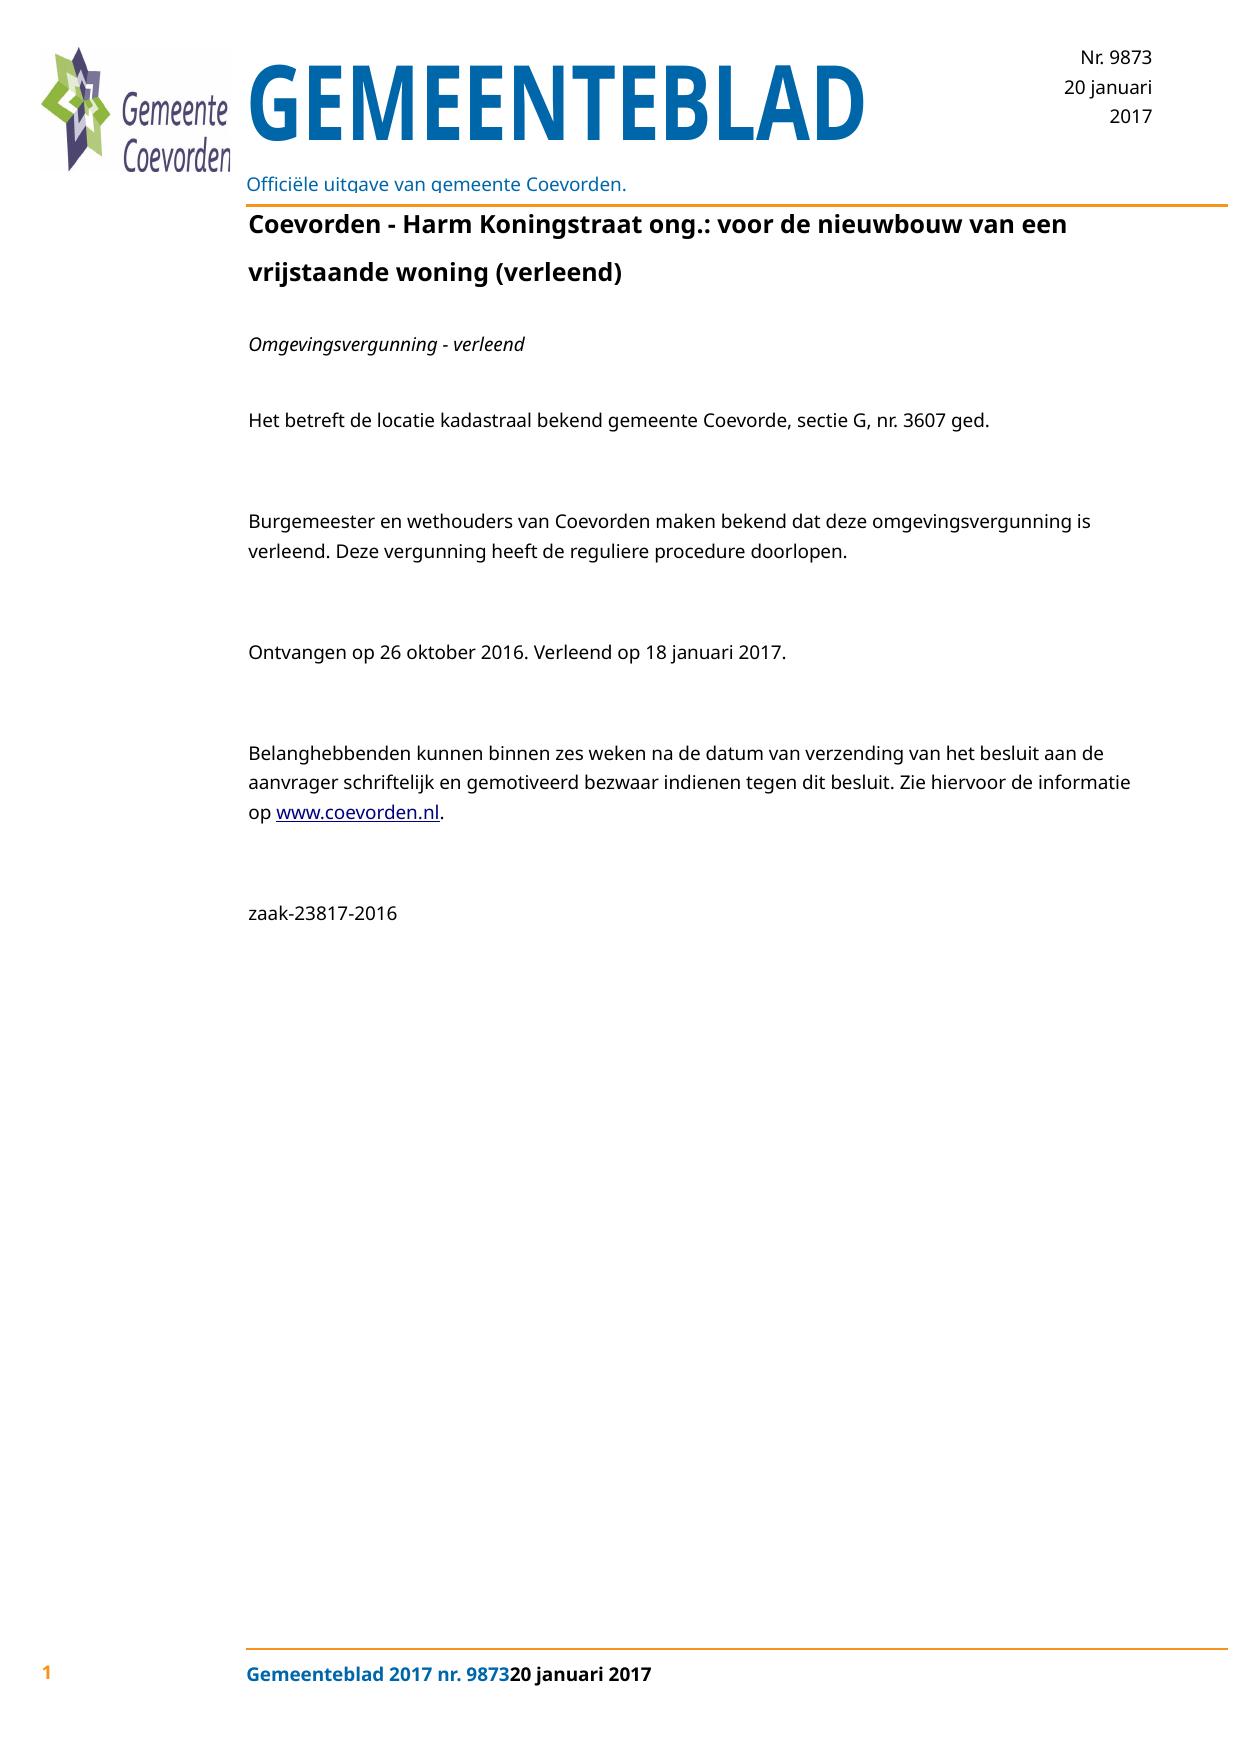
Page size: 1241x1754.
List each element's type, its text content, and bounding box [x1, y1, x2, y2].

text zaak-23817-2016 [248, 900, 1152, 925]
text Burgemeester en wethouders van Coevorden maken bekend dat deze omgevingsvergunning is verleend. Deze vergunning heeft de reguliere procedure doorlopen. [248, 508, 1152, 564]
text Omgevingsvergunning - verleend [248, 331, 1152, 357]
text Het betreft de locatie kadastraal bekend gemeente Coevorde, sectie G, nr. 3607 ged. [248, 408, 1152, 433]
text Ontvangen op 26 oktober 2016. Verleend op 18 januari 2017. [248, 639, 1152, 664]
text Belanghebbenden kunnen binnen zes weken na de datum van verzending van het besluit aan de aanvrager schriftelijk en gemotiveerd bezwaar indienen tegen dit besluit. Zie hiervoor de informatie op www.coevorden.nl. [248, 740, 1152, 824]
picture [41, 47, 231, 172]
text Coevorden - Harm Koningstraat ong.: voor de nieuwbouw van een vrijstaande woning (verleend) [248, 207, 1152, 288]
